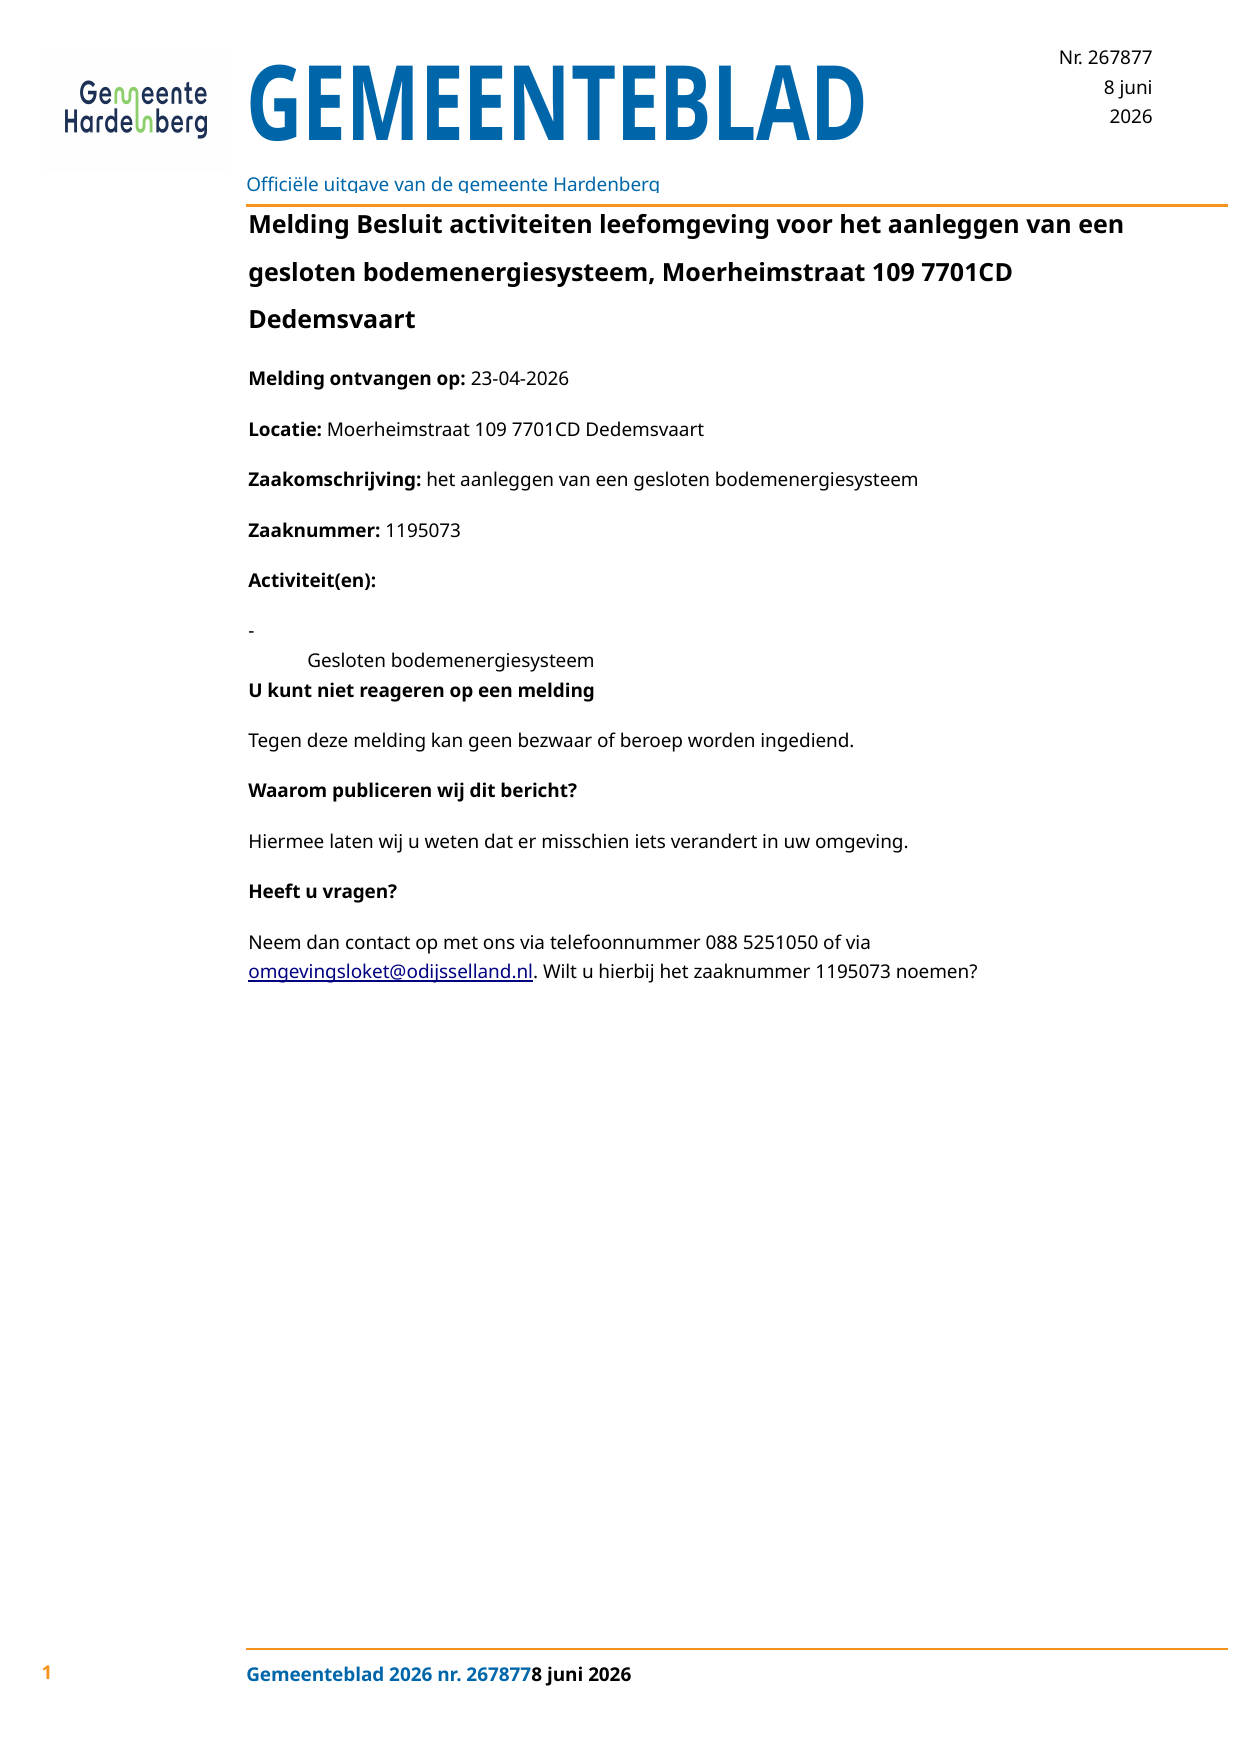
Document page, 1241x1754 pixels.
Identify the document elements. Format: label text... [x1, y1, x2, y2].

text Zaaknummer: 1195073 [248, 517, 1152, 542]
text Locatie: Moerheimstraat 109 7701CD Dedemsvaart [248, 416, 1152, 442]
list Gesloten bodemenergiesysteem [248, 647, 1152, 673]
text U kunt niet reageren op een melding [248, 677, 1152, 702]
text Neem dan contact op met ons via telefoonnummer 088 5251050 of via omgevingsloket@odijsselland.nl. Wilt u hierbij het zaaknummer 1195073 noemen? [248, 929, 1152, 984]
text Hiermee laten wij u weten dat er misschien iets verandert in uw omgeving. [248, 828, 1152, 854]
text Zaakomschrijving: het aanleggen van een gesloten bodemenergiesysteem [248, 466, 1152, 492]
text Activiteit(en): [248, 567, 1152, 593]
text Waarom publiceren wij dit bericht? [248, 778, 1152, 803]
text Tegen deze melding kan geen bezwaar of beroep worden ingediend. [248, 727, 1152, 753]
text Melding ontvangen op: 23-04-2026 [248, 366, 1152, 391]
text Melding Besluit activiteiten leefomgeving voor het aanleggen van een gesloten bodemenergiesysteem, Moerheimstraat 109 7701CD Dedemsvaart [248, 207, 1152, 336]
picture [41, 47, 231, 172]
text Heeft u vragen? [248, 878, 1152, 904]
